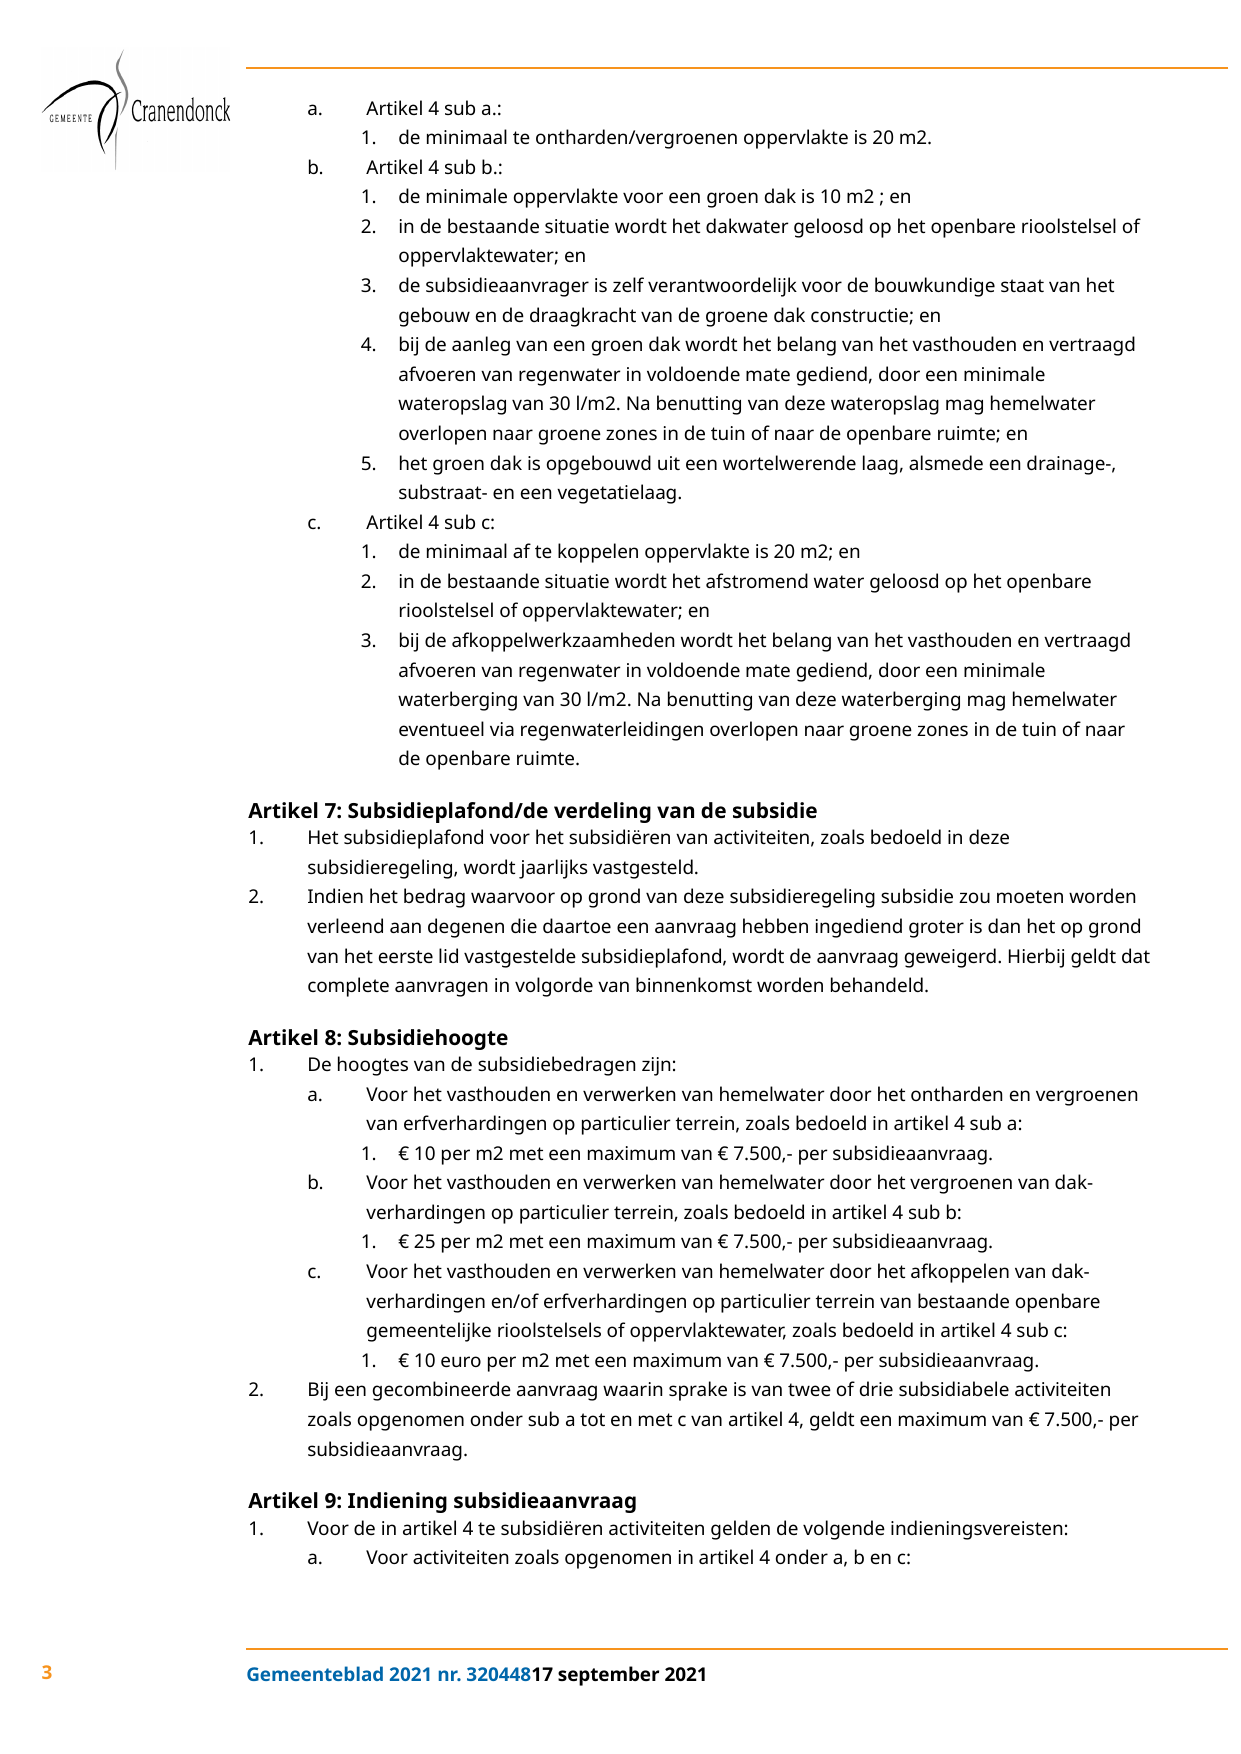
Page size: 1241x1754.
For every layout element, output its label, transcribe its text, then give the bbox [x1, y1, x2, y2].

list het groen dak is opgebouwd uit een wortelwerende laag, alsmede een drainage-, substraat- en een vegetatielaag. [361, 450, 1152, 505]
list Artikel 4 sub c: [307, 509, 1152, 535]
list Voor activiteiten zoals opgenomen in artikel 4 onder a, b en c: [307, 1544, 1152, 1570]
list Bij een gecombineerde aanvraag waarin sprake is van twee of drie subsidiabele activiteiten zoals opgenomen onder sub a tot en met c van artikel 4, geldt een maximum van € 7.500,- per subsidieaanvraag. [248, 1377, 1152, 1462]
list Artikel 4 sub a.: [307, 95, 1152, 121]
list in de bestaande situatie wordt het afstromend water geloosd op het openbare rioolstelsel of oppervlaktewater; en [361, 568, 1152, 623]
list bij de aanleg van een groen dak wordt het belang van het vasthouden en vertraagd afvoeren van regenwater in voldoende mate gediend, door een minimale wateropslag van 30 l/m2. Na benutting van deze wateropslag mag hemelwater overlopen naar groene zones in de tuin of naar de openbare ruimte; en [361, 331, 1152, 446]
list Voor de in artikel 4 te subsidiëren activiteiten gelden de volgende indieningsvereisten: [248, 1515, 1152, 1540]
list Voor het vasthouden en verwerken van hemelwater door het ontharden en vergroenen van erfverhardingen op particulier terrein, zoals bedoeld in artikel 4 sub a: [307, 1081, 1152, 1136]
list € 25 per m2 met een maximum van € 7.500,- per subsidieaanvraag. [361, 1229, 1152, 1254]
list Artikel 4 sub b.: [307, 154, 1152, 180]
text Artikel 8: Subsidiehoogte [248, 1023, 1152, 1051]
list de minimaal te ontharden/vergroenen oppervlakte is 20 m2. [361, 124, 1152, 150]
text Artikel 9: Indiening subsidieaanvraag [248, 1486, 1152, 1515]
picture [41, 47, 231, 172]
list € 10 euro per m2 met een maximum van € 7.500,- per subsidieaanvraag. [361, 1347, 1152, 1373]
list Voor het vasthouden en verwerken van hemelwater door het afkoppelen van dak-verhardingen en/of erfverhardingen op particulier terrein van bestaande openbare gemeentelijke rioolstelsels of oppervlaktewater, zoals bedoeld in artikel 4 sub c: [307, 1258, 1152, 1343]
list Het subsidieplafond voor het subsidiëren van activiteiten, zoals bedoeld in deze subsidieregeling, wordt jaarlijks vastgesteld. [248, 824, 1152, 880]
list de minimale oppervlakte voor een groen dak is 10 m2 ; en [361, 183, 1152, 209]
list Voor het vasthouden en verwerken van hemelwater door het vergroenen van dak-verhardingen op particulier terrein, zoals bedoeld in artikel 4 sub b: [307, 1169, 1152, 1225]
list bij de afkoppelwerkzaamheden wordt het belang van het vasthouden en vertraagd afvoeren van regenwater in voldoende mate gediend, door een minimale waterberging van 30 l/m2. Na benutting van deze waterberging mag hemelwater eventueel via regenwaterleidingen overlopen naar groene zones in de tuin of naar de openbare ruimte. [361, 627, 1152, 771]
list de minimaal af te koppelen oppervlakte is 20 m2; en [361, 538, 1152, 564]
list € 10 per m2 met een maximum van € 7.500,- per subsidieaanvraag. [361, 1140, 1152, 1166]
text Artikel 7: Subsidieplafond/de verdeling van de subsidie [248, 796, 1152, 824]
list in de bestaande situatie wordt het dakwater geloosd op het openbare rioolstelsel of oppervlaktewater; en [361, 213, 1152, 268]
list De hoogtes van de subsidiebedragen zijn: [248, 1051, 1152, 1077]
list Indien het bedrag waarvoor op grond van deze subsidieregeling subsidie zou moeten worden verleend aan degenen die daartoe een aanvraag hebben ingediend groter is dan het op grond van het eerste lid vastgestelde subsidieplafond, wordt de aanvraag geweigerd. Hierbij geldt dat complete aanvragen in volgorde van binnenkomst worden behandeld. [248, 884, 1152, 998]
list de subsidieaanvrager is zelf verantwoordelijk voor de bouwkundige staat van het gebouw en de draagkracht van de groene dak constructie; en [361, 272, 1152, 328]
